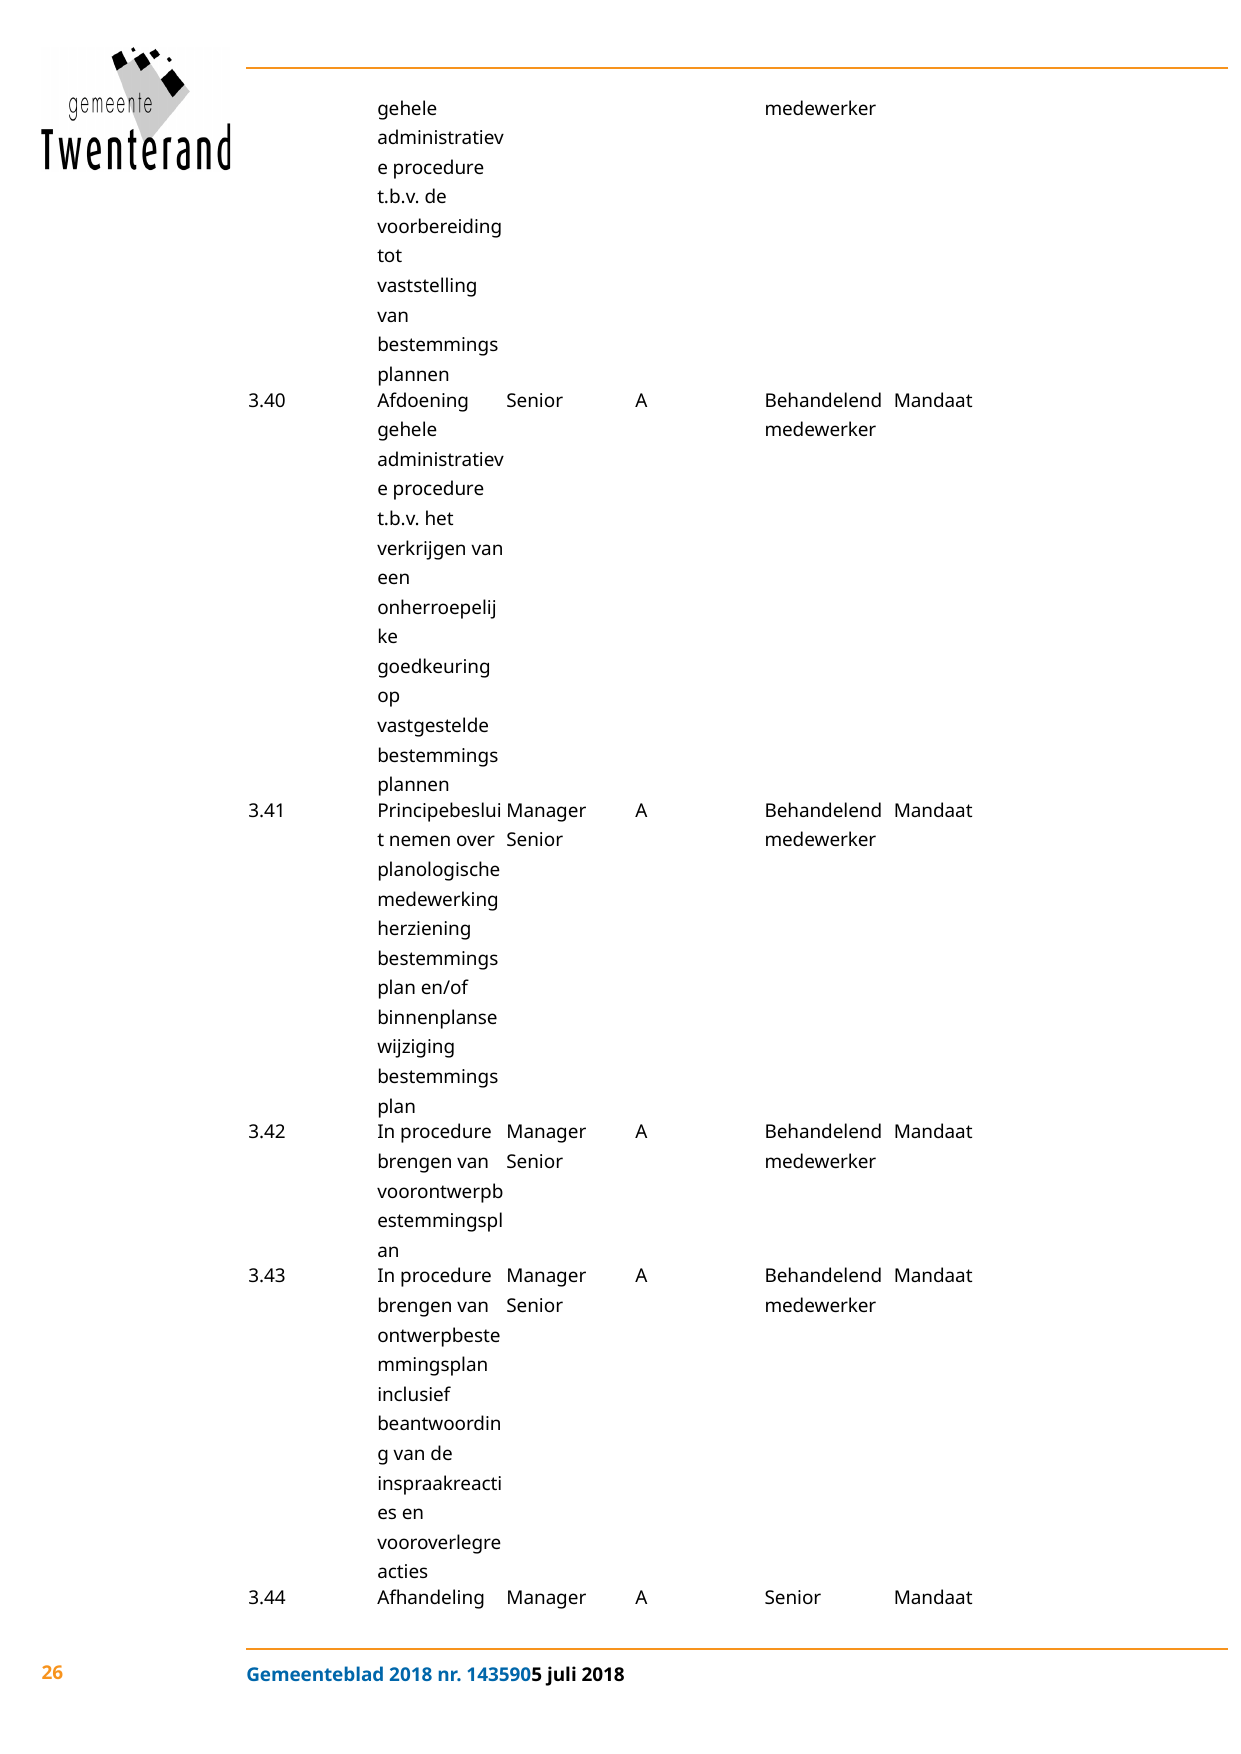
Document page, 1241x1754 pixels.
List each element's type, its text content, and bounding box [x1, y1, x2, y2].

table_cell Mandaat [894, 1584, 1022, 1610]
table_cell Senior [764, 1584, 893, 1610]
table_cell Mandaat [894, 797, 1022, 1119]
table_cell Behandelend medewerker [764, 1119, 893, 1263]
table_cell Senior [506, 387, 635, 797]
table_cell Afhandeling [377, 1584, 506, 1610]
table_cell [894, 95, 1022, 387]
table_cell [1023, 797, 1152, 1119]
table_cell 3.42 [248, 1119, 377, 1263]
table_cell 3.40 [248, 387, 377, 797]
table_cell [1023, 1119, 1152, 1263]
table_cell [1023, 1263, 1152, 1584]
table_cell [635, 95, 764, 387]
table_cell Mandaat [894, 1263, 1022, 1584]
table_cell gehele administratieve procedure t.b.v. de voorbereiding tot vaststelling van bestemmingsplannen [377, 95, 506, 387]
table_cell A [635, 1119, 764, 1263]
table_cell In procedure brengen van voorontwerpbestemmingsplan [377, 1119, 506, 1263]
table_cell Manager [506, 1584, 635, 1610]
table_cell [1023, 1584, 1152, 1610]
table_cell Principebesluit nemen over planologische medewerking herziening bestemmingsplan en/of binnenplanse wijziging bestemmingsplan [377, 797, 506, 1119]
table_cell [1023, 387, 1152, 797]
table_cell Manager Senior [506, 797, 635, 1119]
table_cell [506, 95, 635, 387]
table_cell Manager Senior [506, 1263, 635, 1584]
table_cell A [635, 387, 764, 797]
table_cell Behandelend medewerker [764, 797, 893, 1119]
table_cell Mandaat [894, 1119, 1022, 1263]
picture [41, 47, 231, 172]
table_cell 3.44 [248, 1584, 377, 1610]
table_cell A [635, 797, 764, 1119]
table_cell A [635, 1584, 764, 1610]
table_cell Behandelend medewerker [764, 387, 893, 797]
table_cell Manager Senior [506, 1119, 635, 1263]
table_cell [248, 95, 377, 387]
table_cell medewerker [764, 95, 893, 387]
table_cell A [635, 1263, 764, 1584]
table_cell Afdoening gehele administratieve procedure t.b.v. het verkrijgen van een onherroepelijke goedkeuring op vastgestelde bestemmingsplannen [377, 387, 506, 797]
table_cell 3.43 [248, 1263, 377, 1584]
table_cell 3.41 [248, 797, 377, 1119]
table_cell Behandelend medewerker [764, 1263, 893, 1584]
table_cell Mandaat [894, 387, 1022, 797]
table_cell [1023, 95, 1152, 387]
table_cell In procedure brengen van ontwerpbestemmingsplan inclusief beantwoording van de inspraakreacties en vooroverlegreacties [377, 1263, 506, 1584]
